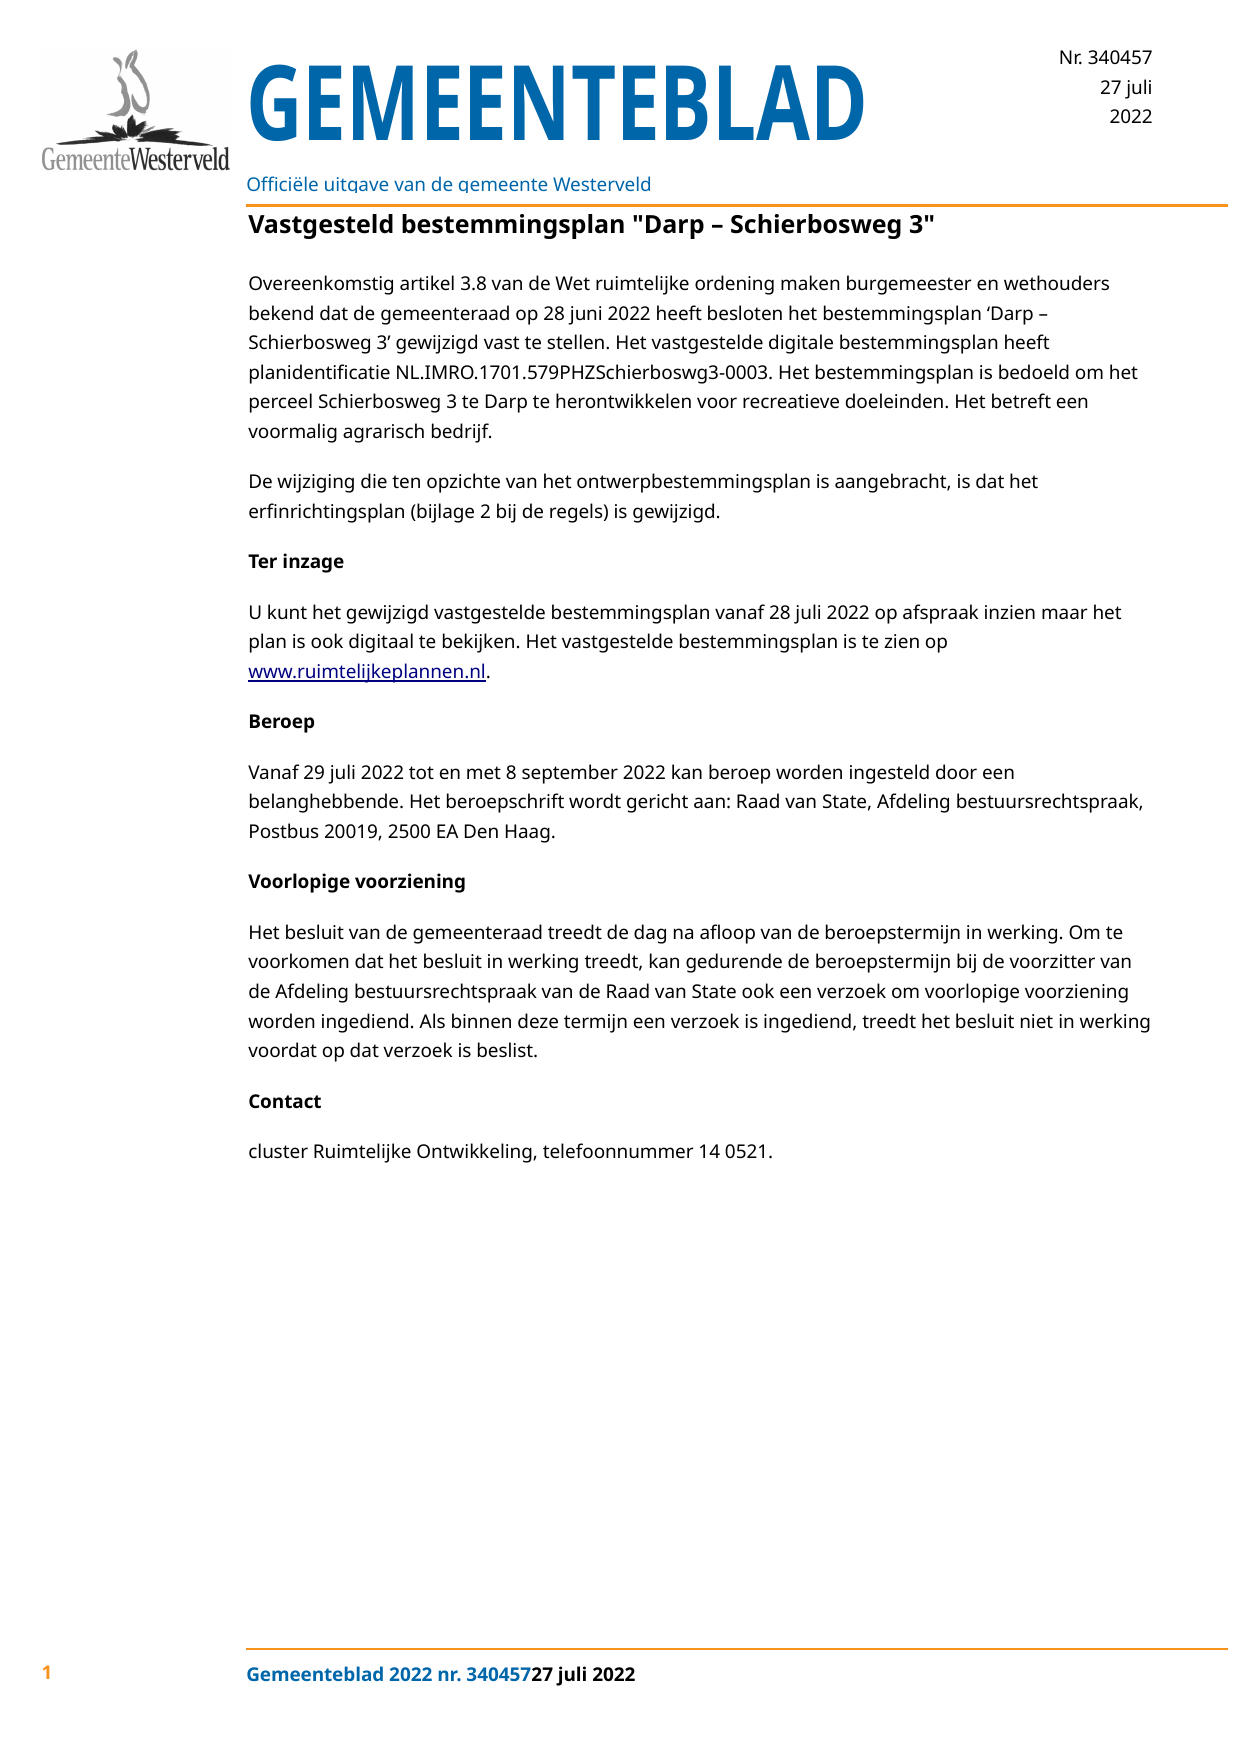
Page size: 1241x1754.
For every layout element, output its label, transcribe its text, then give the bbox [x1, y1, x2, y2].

text Vanaf 29 juli 2022 tot en met 8 september 2022 kan beroep worden ingesteld door een belanghebbende. Het beroepschrift wordt gericht aan: Raad van State, Afdeling bestuursrechtspraak, Postbus 20019, 2500 EA Den Haag. [248, 759, 1152, 844]
picture [41, 47, 231, 172]
text Ter inzage [248, 549, 1152, 574]
text De wijziging die ten opzichte van het ontwerpbestemmingsplan is aangebracht, is dat het erfinrichtingsplan (bijlage 2 bij de regels) is gewijzigd. [248, 469, 1152, 524]
text Overeenkomstig artikel 3.8 van de Wet ruimtelijke ordening maken burgemeester en wethouders bekend dat de gemeenteraad op 28 juni 2022 heeft besloten het bestemmingsplan ‘Darp – Schierbosweg 3’ gewijzigd vast te stellen. Het vastgestelde digitale bestemmingsplan heeft planidentificatie NL.IMRO.1701.579PHZSchierboswg3-0003. Het bestemmingsplan is bedoeld om het perceel Schierbosweg 3 te Darp te herontwikkelen voor recreatieve doeleinden. Het betreft een voormalig agrarisch bedrijf. [248, 270, 1152, 444]
text cluster Ruimtelijke Ontwikkeling, telefoonnummer 14 0521. [248, 1138, 1152, 1164]
text Het besluit van de gemeenteraad treedt de dag na afloop van de beroepstermijn in werking. Om te voorkomen dat het besluit in werking treedt, kan gedurende de beroepstermijn bij de voorzitter van de Afdeling bestuursrechtspraak van de Raad van State ook een verzoek om voorlopige voorziening worden ingediend. Als binnen deze termijn een verzoek is ingediend, treedt het besluit niet in werking voordat op dat verzoek is beslist. [248, 919, 1152, 1063]
text Vastgesteld bestemmingsplan "Darp – Schierbosweg 3" [248, 207, 1152, 241]
text Voorlopige voorziening [248, 869, 1152, 894]
text Beroep [248, 709, 1152, 734]
text Contact [248, 1088, 1152, 1113]
text U kunt het gewijzigd vastgestelde bestemmingsplan vanaf 28 juli 2022 op afspraak inzien maar het plan is ook digitaal te bekijken. Het vastgestelde bestemmingsplan is te zien op www.ruimtelijkeplannen.nl. [248, 599, 1152, 684]
